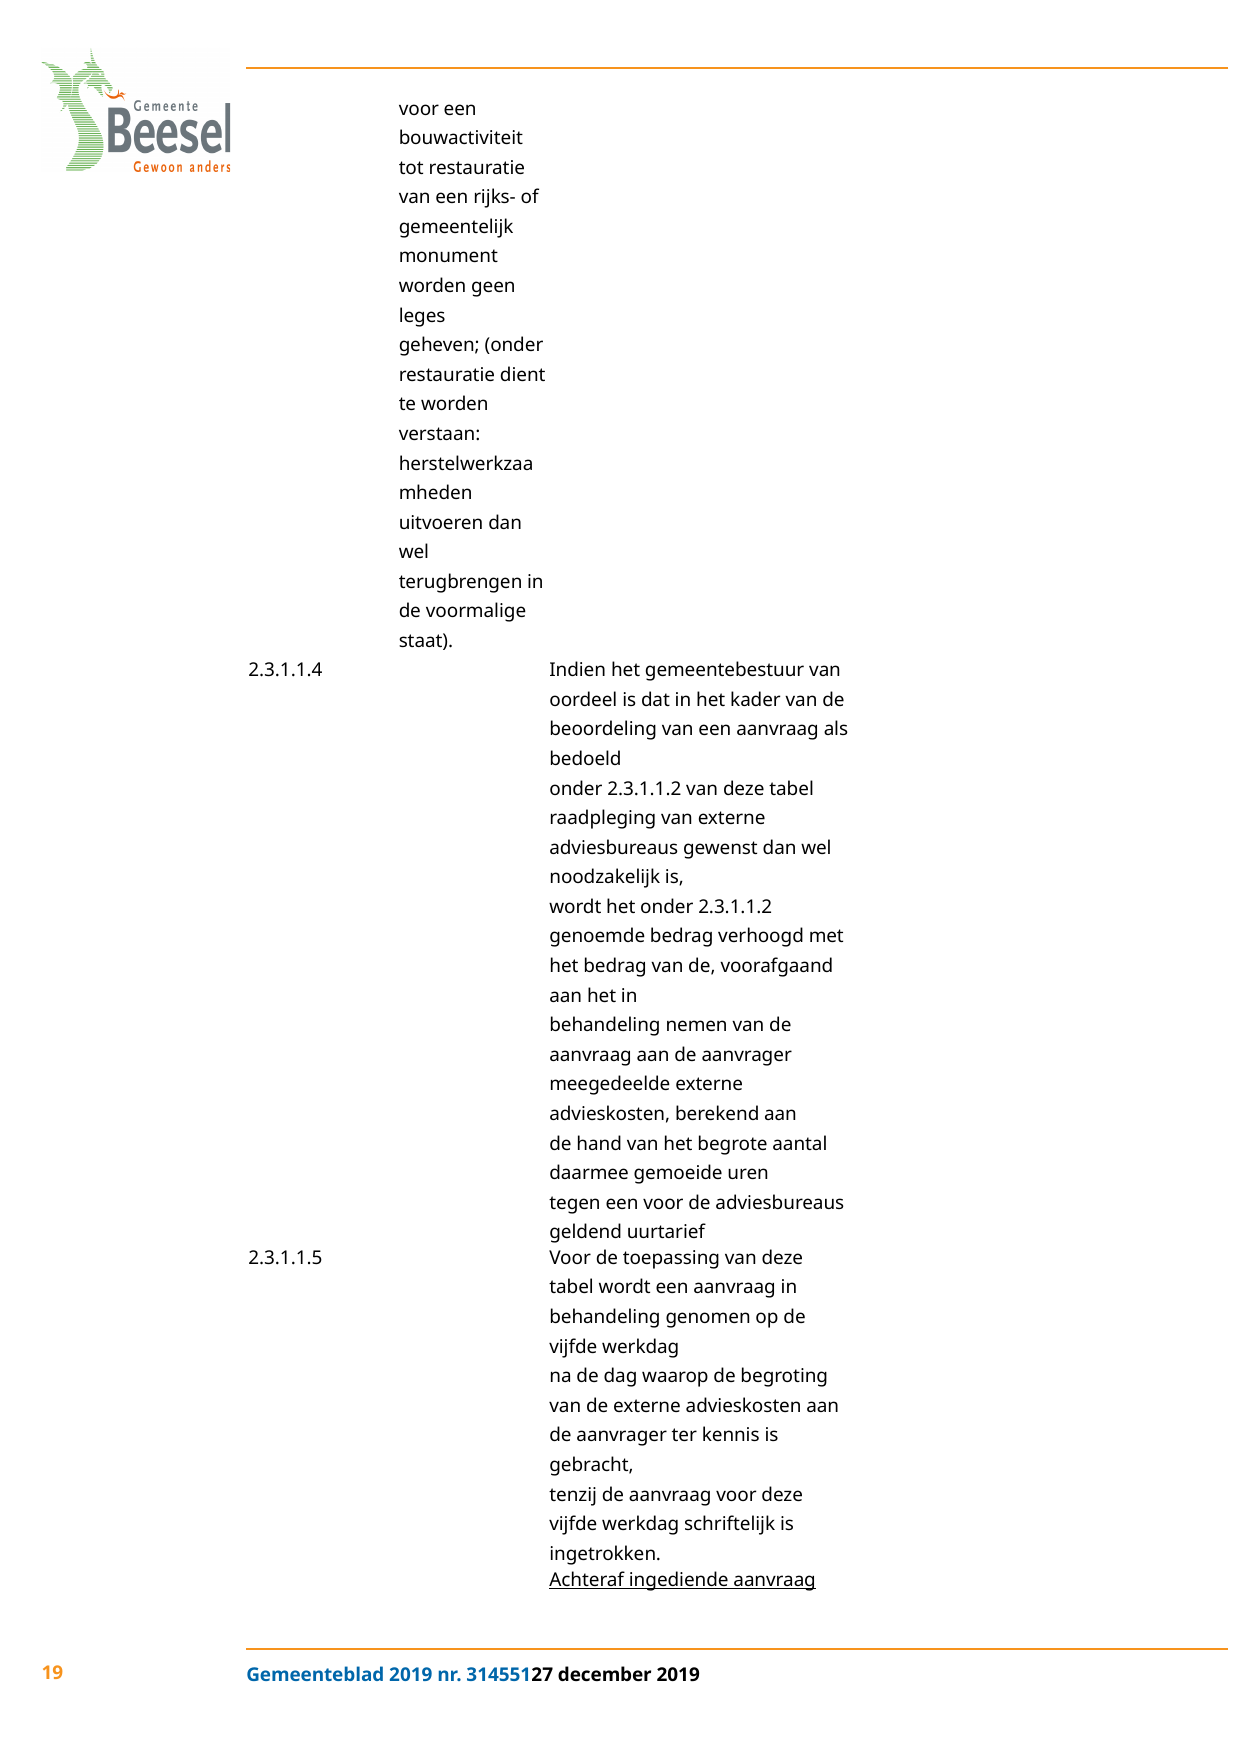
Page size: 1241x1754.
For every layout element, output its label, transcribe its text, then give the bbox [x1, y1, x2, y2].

table_cell Voor de toepassing van deze tabel wordt een aanvraag in behandeling genomen op de vijfde werkdag na de dag waarop de begroting van de externe advieskosten aan de aanvrager ter kennis is gebracht, tenzij de aanvraag voor deze vijfde werkdag schriftelijk is ingetrokken. [549, 1244, 850, 1566]
table_cell [248, 95, 398, 653]
table_cell Achteraf ingediende aanvraag [549, 1566, 850, 1591]
table_cell 2.3.1.1.5 [248, 1244, 549, 1566]
table_cell [549, 95, 700, 653]
table_header 2.3.1.1.4 [248, 656, 549, 1244]
table_cell voor een bouwactiviteit tot restauratie van een rijks- of gemeentelijk monument worden geen leges geheven; (onder restauratie dient te worden verstaan: herstelwerkzaamheden uitvoeren dan wel terugbrengen in de voormalige staat). [399, 95, 549, 653]
table_cell [850, 1244, 1152, 1566]
table_header Indien het gemeentebestuur van oordeel is dat in het kader van de beoordeling van een aanvraag als bedoeld onder 2.3.1.1.2 van deze tabel raadpleging van externe adviesbureaus gewenst dan wel noodzakelijk is, wordt het onder 2.3.1.1.2 genoemde bedrag verhoogd met het bedrag van de, voorafgaand aan het in behandeling nemen van de aanvraag aan de aanvrager meegedeelde externe advieskosten, berekend aan de hand van het begrote aantal daarmee gemoeide uren tegen een voor de adviesbureaus geldend uurtarief [549, 656, 850, 1244]
table_header [850, 656, 1152, 1244]
table_cell [248, 1566, 549, 1591]
picture [41, 47, 231, 172]
table_cell [850, 1566, 1152, 1591]
